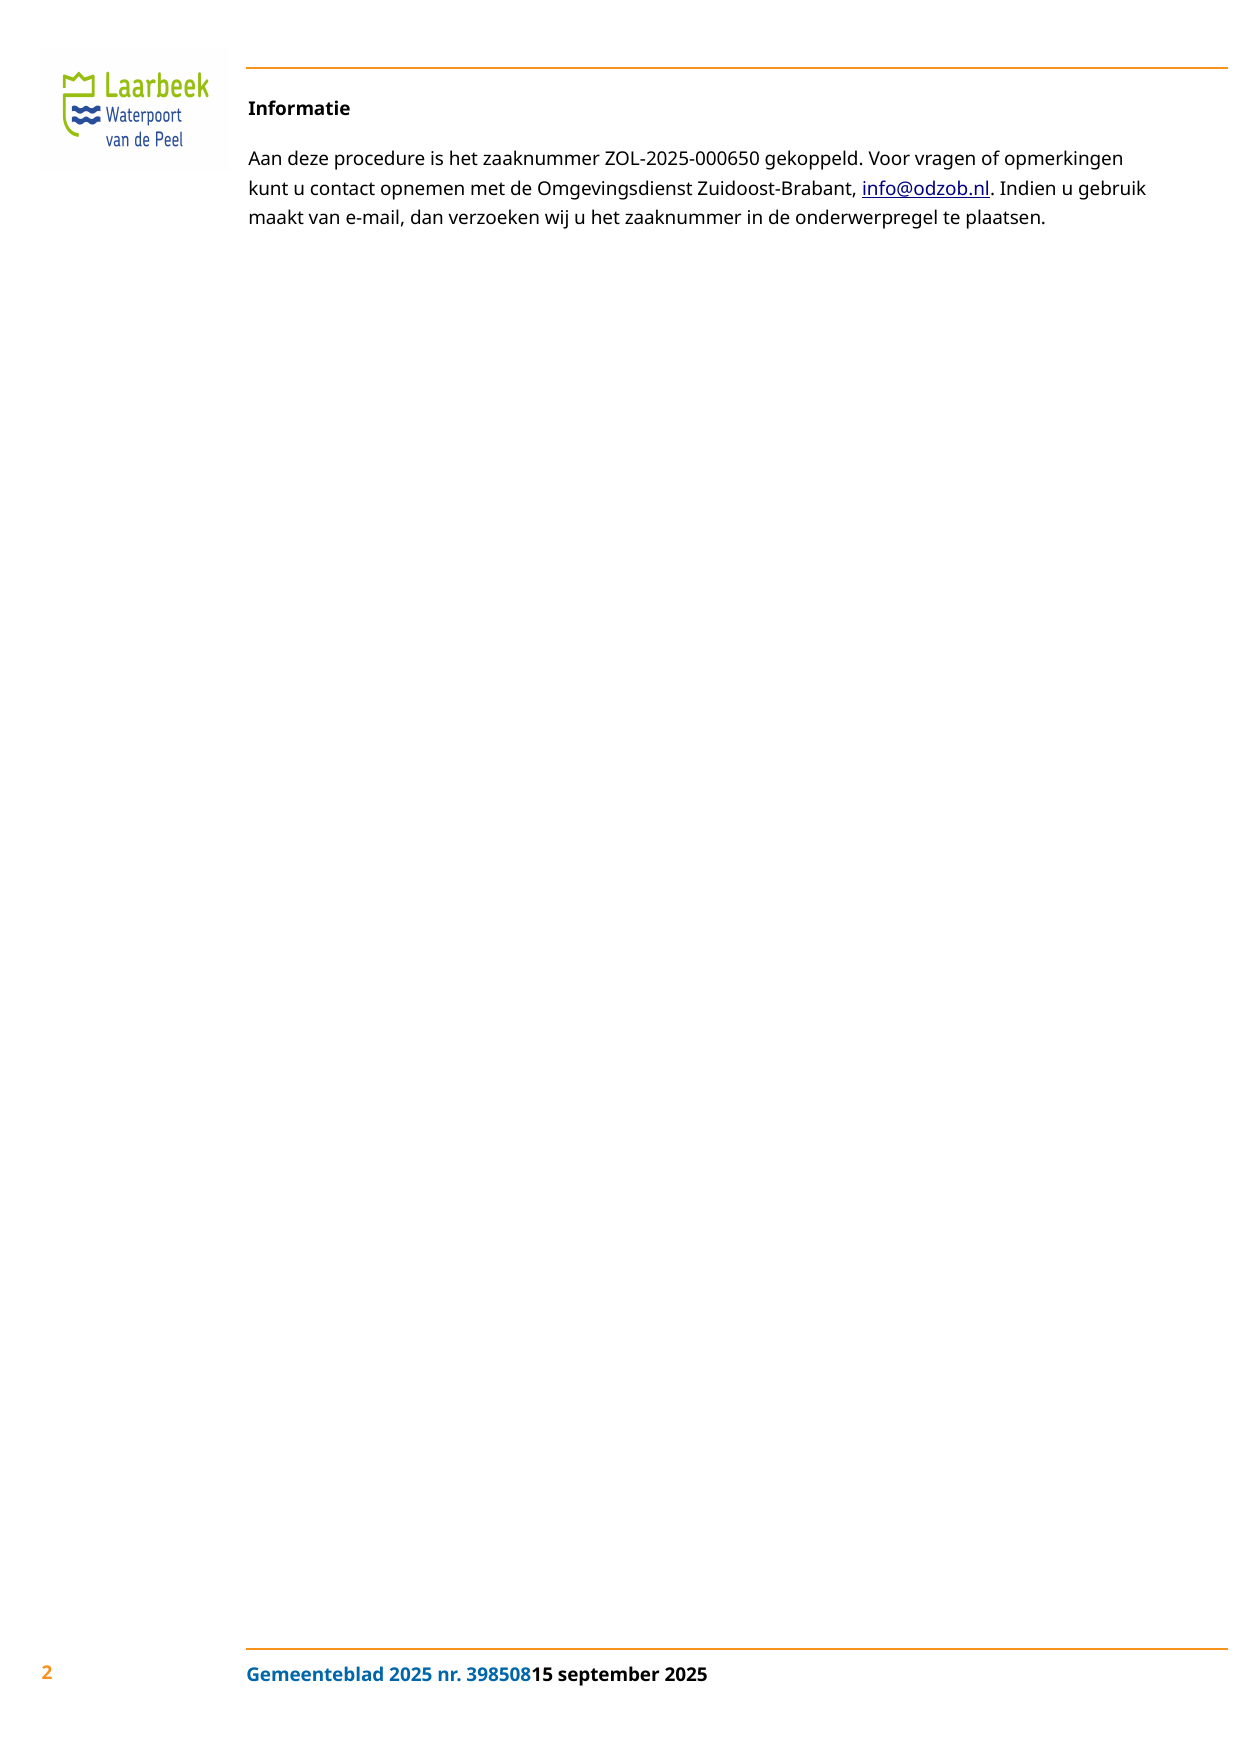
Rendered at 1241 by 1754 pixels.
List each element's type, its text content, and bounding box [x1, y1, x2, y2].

text Informatie [248, 95, 1152, 121]
text Aan deze procedure is het zaaknummer ZOL-2025-000650 gekoppeld. Voor vragen of opmerkingen kunt u contact opnemen met de Omgevingsdienst Zuidoost-Brabant, info@odzob.nl. Indien u gebruik maakt van e-mail, dan verzoeken wij u het zaaknummer in de onderwerpregel te plaatsen. [248, 145, 1152, 230]
picture [41, 47, 231, 172]
